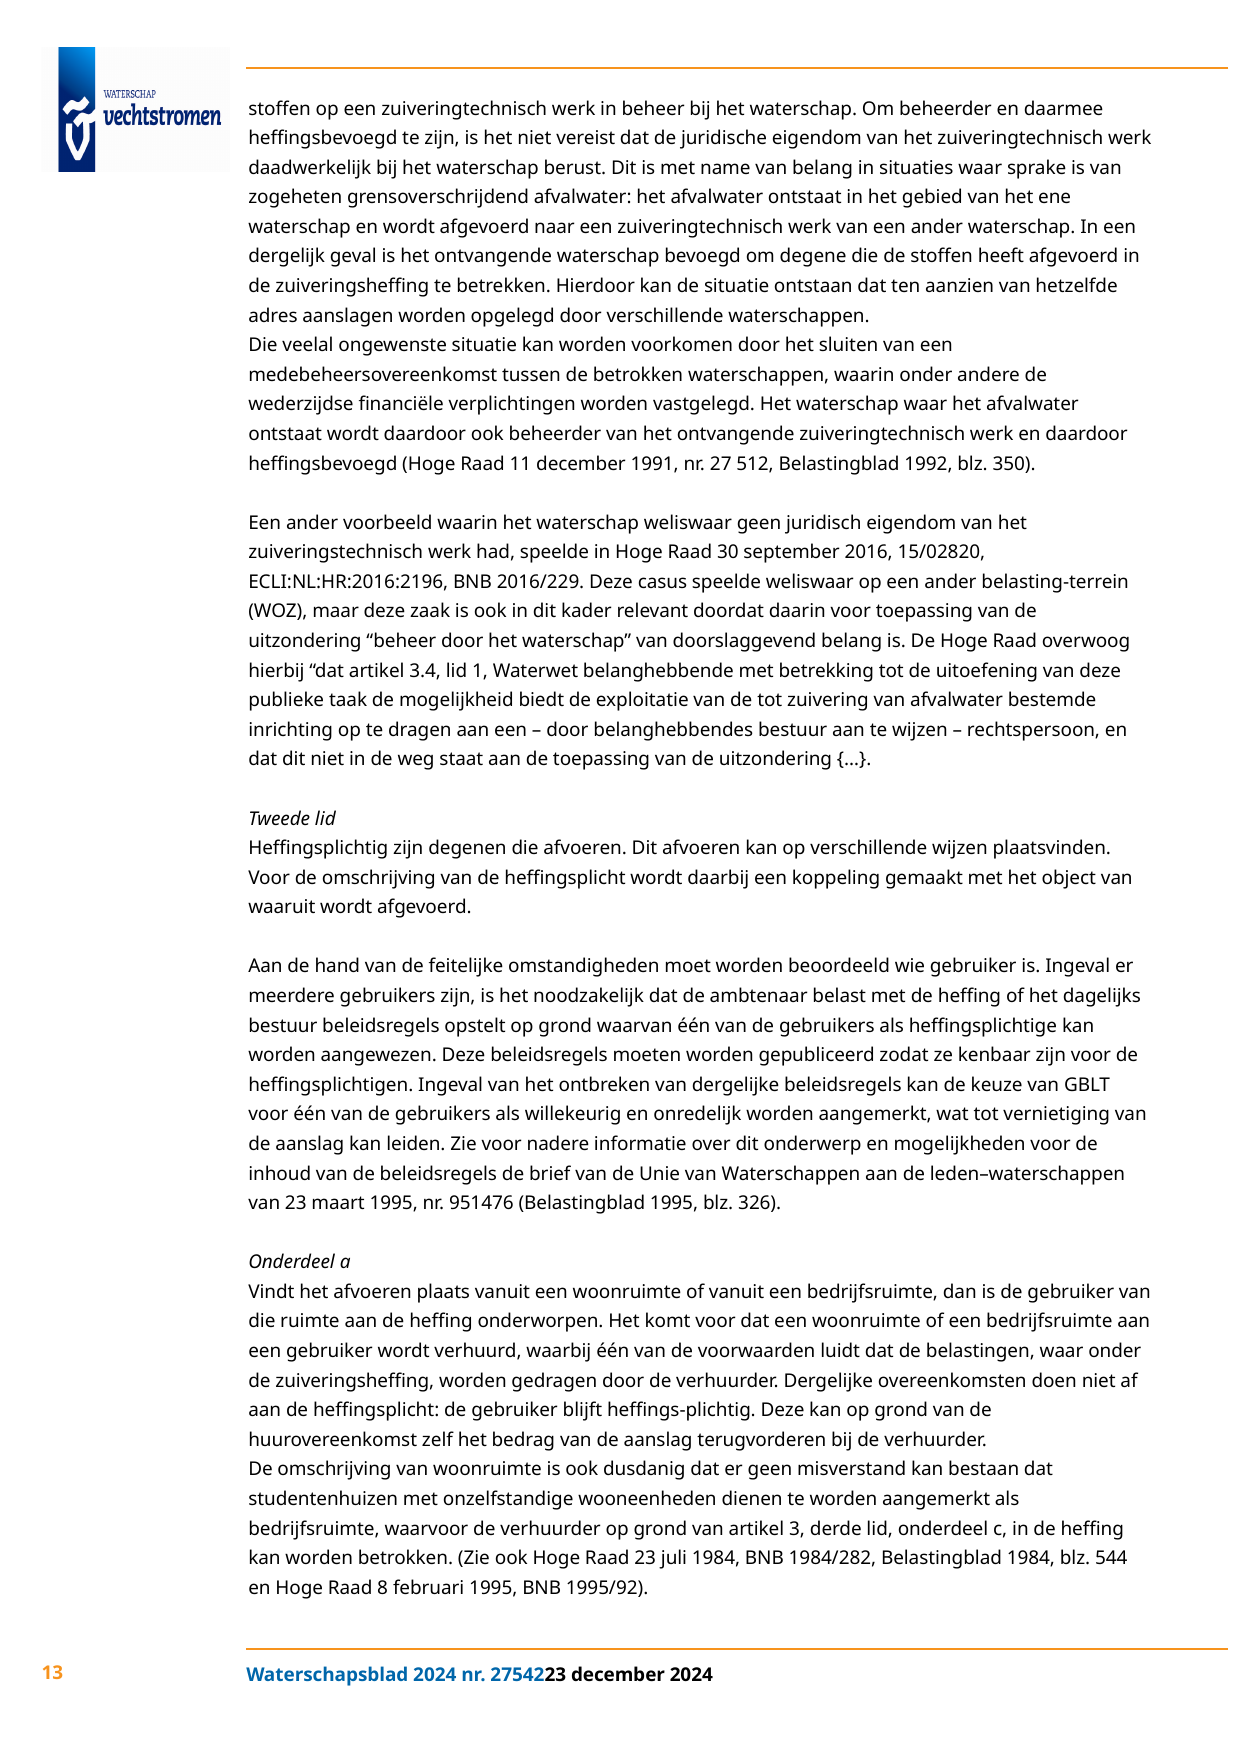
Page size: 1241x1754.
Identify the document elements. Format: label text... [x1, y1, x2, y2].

text Aan de hand van de feitelijke omstandigheden moet worden beoordeeld wie gebruiker is. Ingeval er meerdere gebruikers zijn, is het noodzakelijk dat de ambtenaar belast met de heffing of het dagelijks bestuur beleidsregels opstelt op grond waarvan één van de gebruikers als heffingsplichtige kan worden aangewezen. Deze beleidsregels moeten worden gepubliceerd zodat ze kenbaar zijn voor de heffingsplichtigen. Ingeval van het ontbreken van dergelijke beleidsregels kan de keuze van GBLT voor één van de gebruikers als willekeurig en onredelijk worden aangemerkt, wat tot vernietiging van de aanslag kan leiden. Zie voor nadere informatie over dit onderwerp en mogelijkheden voor de inhoud van de beleidsregels de brief van de Unie van Waterschappen aan de leden–waterschappen van 23 maart 1995, nr. 951476 (Belastingblad 1995, blz. 326). [248, 953, 1152, 1215]
text stoffen op een zuiveringtechnisch werk in beheer bij het waterschap. Om beheerder en daarmee heffingsbevoegd te zijn, is het niet vereist dat de juridische eigendom van het zuiveringtechnisch werk daadwerkelijk bij het waterschap berust. Dit is met name van belang in situaties waar sprake is van zogeheten grensoverschrijdend afvalwater: het afvalwater ontstaat in het gebied van het ene waterschap en wordt afgevoerd naar een zuiveringtechnisch werk van een ander waterschap. In een dergelijk geval is het ontvangende waterschap bevoegd om degene die de stoffen heeft afgevoerd in de zuiveringsheffing te betrekken. Hierdoor kan de situatie ontstaan dat ten aanzien van hetzelfde adres aanslagen worden opgelegd door verschillende waterschappen. [248, 95, 1152, 328]
text Heffingsplichtig zijn degenen die afvoeren. Dit afvoeren kan op verschillende wijzen plaatsvinden. Voor de omschrijving van de heffingsplicht wordt daarbij een koppeling gemaakt met het object van waaruit wordt afgevoerd. [248, 834, 1152, 919]
text Vindt het afvoeren plaats vanuit een woonruimte of vanuit een bedrijfsruimte, dan is de gebruiker van die ruimte aan de heffing onderworpen. Het komt voor dat een woonruimte of een bedrijfsruimte aan een gebruiker wordt verhuurd, waarbij één van de voorwaarden luidt dat de belastingen, waar onder de zuiveringsheffing, worden gedragen door de verhuurder. Dergelijke overeenkomsten doen niet af aan de heffingsplicht: de gebruiker blijft heffings-plichtig. Deze kan op grond van de huurovereenkomst zelf het bedrag van de aanslag terugvorderen bij de verhuurder. [248, 1278, 1152, 1452]
text Tweede lid [248, 805, 1152, 831]
text Die veelal ongewenste situatie kan worden voorkomen door het sluiten van een medebeheersovereenkomst tussen de betrokken waterschappen, waarin onder andere de wederzijdse financiële verplichtingen worden vastgelegd. Het waterschap waar het afvalwater ontstaat wordt daardoor ook beheerder van het ontvangende zuiveringtechnisch werk en daardoor heffingsbevoegd (Hoge Raad 11 december 1991, nr. 27 512, Belastingblad 1992, blz. 350). [248, 331, 1152, 476]
picture [41, 47, 231, 172]
text Onderdeel a [248, 1248, 1152, 1274]
text Een ander voorbeeld waarin het waterschap weliswaar geen juridisch eigendom van het zuiveringstechnisch werk had, speelde in Hoge Raad 30 september 2016, 15/02820, ECLI:NL:HR:2016:2196, BNB 2016/229. Deze casus speelde weliswaar op een ander belasting-terrein (WOZ), maar deze zaak is ook in dit kader relevant doordat daarin voor toepassing van de uitzondering “beheer door het waterschap” van doorslaggevend belang is. De Hoge Raad overwoog hierbij “dat artikel 3.4, lid 1, Waterwet belanghebbende met betrekking tot de uitoefening van deze publieke taak de mogelijkheid biedt de exploitatie van de tot zuivering van afvalwater bestemde inrichting op te dragen aan een – door belanghebbendes bestuur aan te wijzen – rechtspersoon, en dat dit niet in de weg staat aan de toepassing van de uitzondering {…}. [248, 509, 1152, 771]
text De omschrijving van woonruimte is ook dusdanig dat er geen misverstand kan bestaan dat studentenhuizen met onzelfstandige wooneenheden dienen te worden aangemerkt als bedrijfsruimte, waarvoor de verhuurder op grond van artikel 3, derde lid, onderdeel c, in de heffing kan worden betrokken. (Zie ook Hoge Raad 23 juli 1984, BNB 1984/282, Belastingblad 1984, blz. 544 en Hoge Raad 8 februari 1995, BNB 1995/92). [248, 1456, 1152, 1600]
